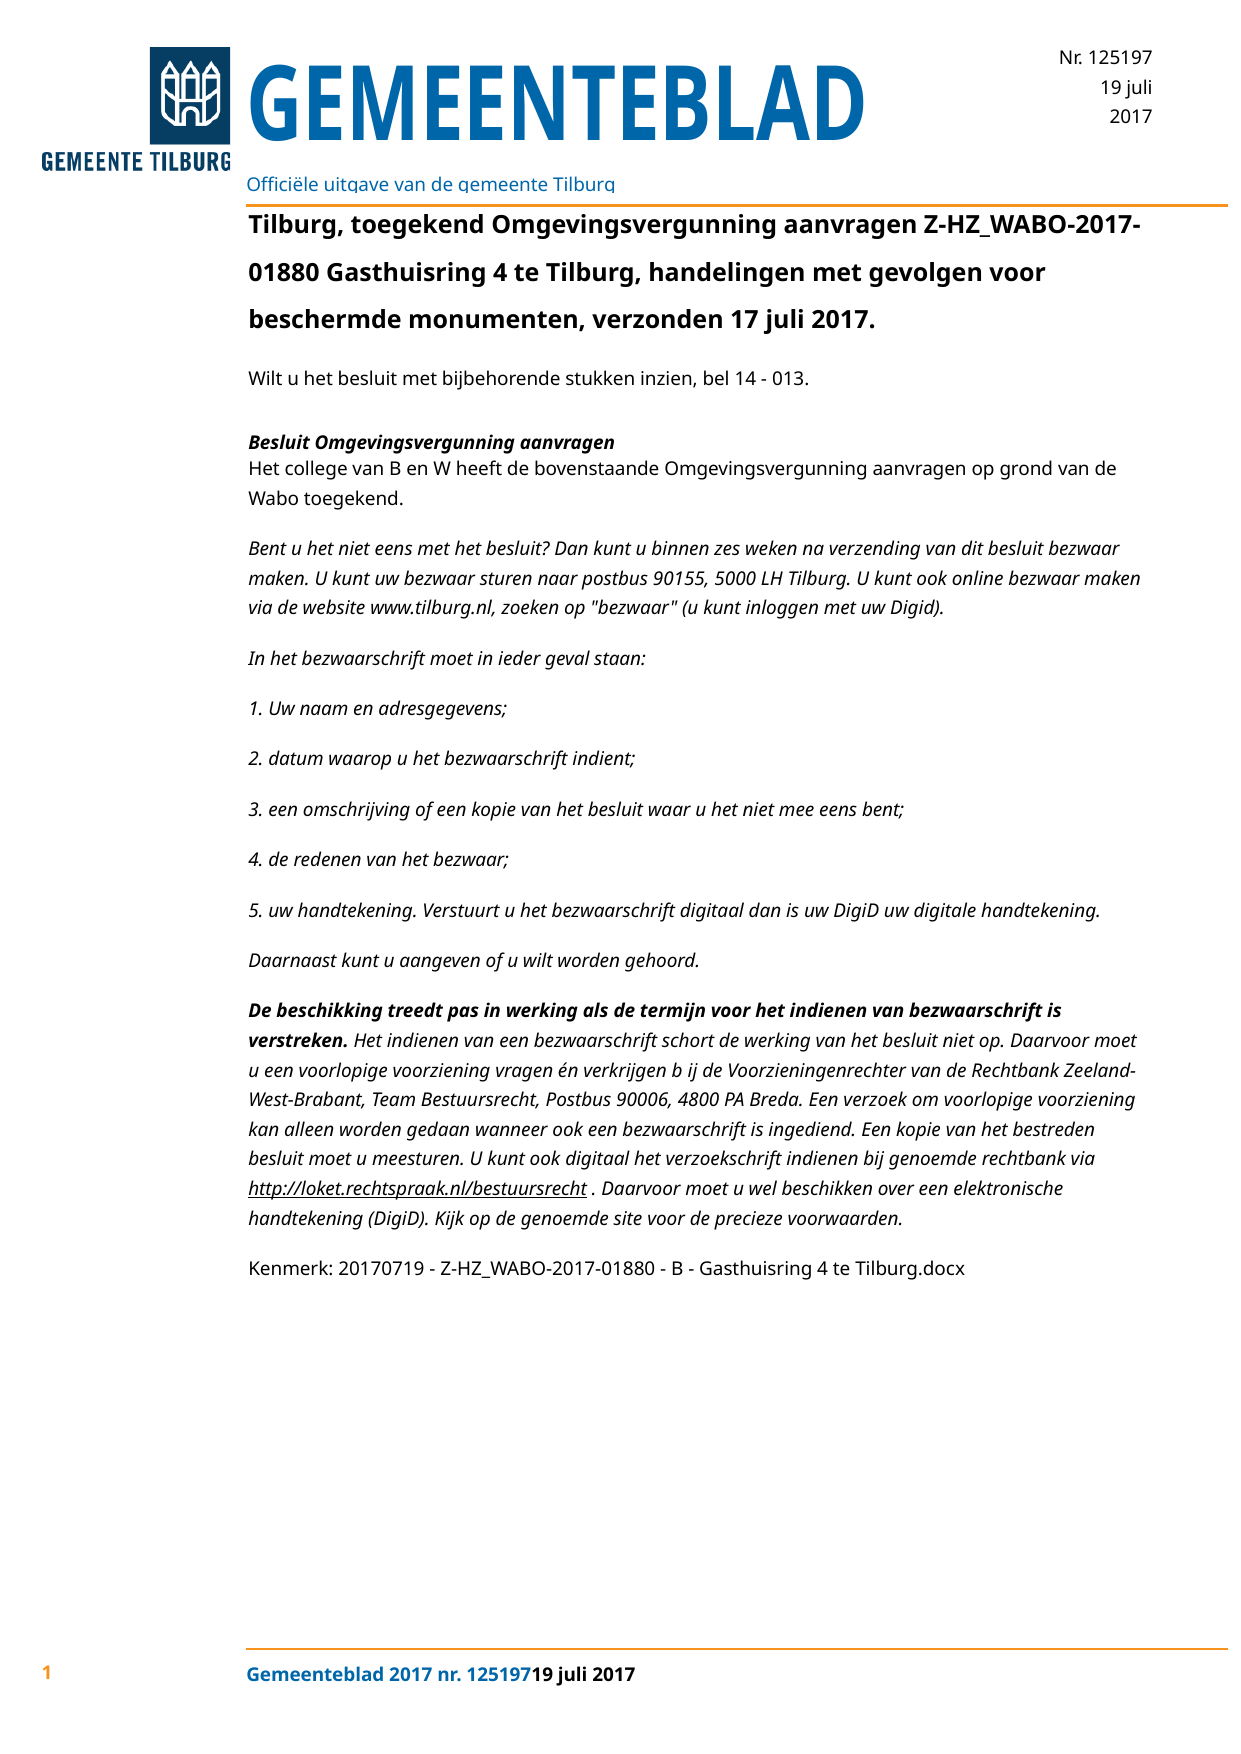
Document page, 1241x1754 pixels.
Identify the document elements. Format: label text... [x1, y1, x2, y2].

text Besluit Omgevingsvergunning aanvragen [248, 429, 1152, 455]
text In het bezwaarschrift moet in ieder geval staan: [248, 645, 1152, 671]
text Wilt u het besluit met bijbehorende stukken inzien, bel 14 - 013. [248, 366, 1152, 391]
text 2. datum waarop u het bezwaarschrift indient; [248, 746, 1152, 771]
text 4. de redenen van het bezwaar; [248, 846, 1152, 872]
text De beschikking treedt pas in werking als de termijn voor het indienen van bezwaarschrift is verstreken. Het indienen van een bezwaarschrift schort de werking van het besluit niet op. Daarvoor moet u een voorlopige voorziening vragen én verkrijgen b ij de Voorzieningenrechter van de Rechtbank Zeeland-West-Brabant, Team Bestuursrecht, Postbus 90006, 4800 PA Breda. Een verzoek om voorlopige voorziening kan alleen worden gedaan wanneer ook een bezwaarschrift is ingediend. Een kopie van het bestreden besluit moet u meesturen. U kunt ook digitaal het verzoekschrift indienen bij genoemde rechtbank via http://loket.rechtspraak.nl/bestuursrecht . Daarvoor moet u wel beschikken over een elektronische handtekening (DigiD). Kijk op de genoemde site voor de precieze voorwaarden. [248, 998, 1152, 1231]
text Daarnaast kunt u aangeven of u wilt worden gehoord. [248, 947, 1152, 973]
text Kenmerk: 20170719 - Z-HZ_WABO-2017-01880 - B - Gasthuisring 4 te Tilburg.docx [248, 1255, 1152, 1281]
text Tilburg, toegekend Omgevingsvergunning aanvragen Z-HZ_WABO-2017-01880 Gasthuisring 4 te Tilburg, handelingen met gevolgen voor beschermde monumenten, verzonden 17 juli 2017. [248, 207, 1152, 336]
text 5. uw handtekening. Verstuurt u het bezwaarschrift digitaal dan is uw DigiD uw digitale handtekening. [248, 897, 1152, 923]
text 3. een omschrijving of een kopie van het besluit waar u het niet mee eens bent; [248, 796, 1152, 822]
text Bent u het niet eens met het besluit? Dan kunt u binnen zes weken na verzending van dit besluit bezwaar maken. U kunt uw bezwaar sturen naar postbus 90155, 5000 LH Tilburg. U kunt ook online bezwaar maken via de website www.tilburg.nl, zoeken op "bezwaar" (u kunt inloggen met uw Digid). [248, 535, 1152, 620]
text 1. Uw naam en adresgegevens; [248, 695, 1152, 721]
text Het college van B en W heeft de bovenstaande Omgevingsvergunning aanvragen op grond van de Wabo toegekend. [248, 455, 1152, 511]
picture [41, 47, 231, 172]
